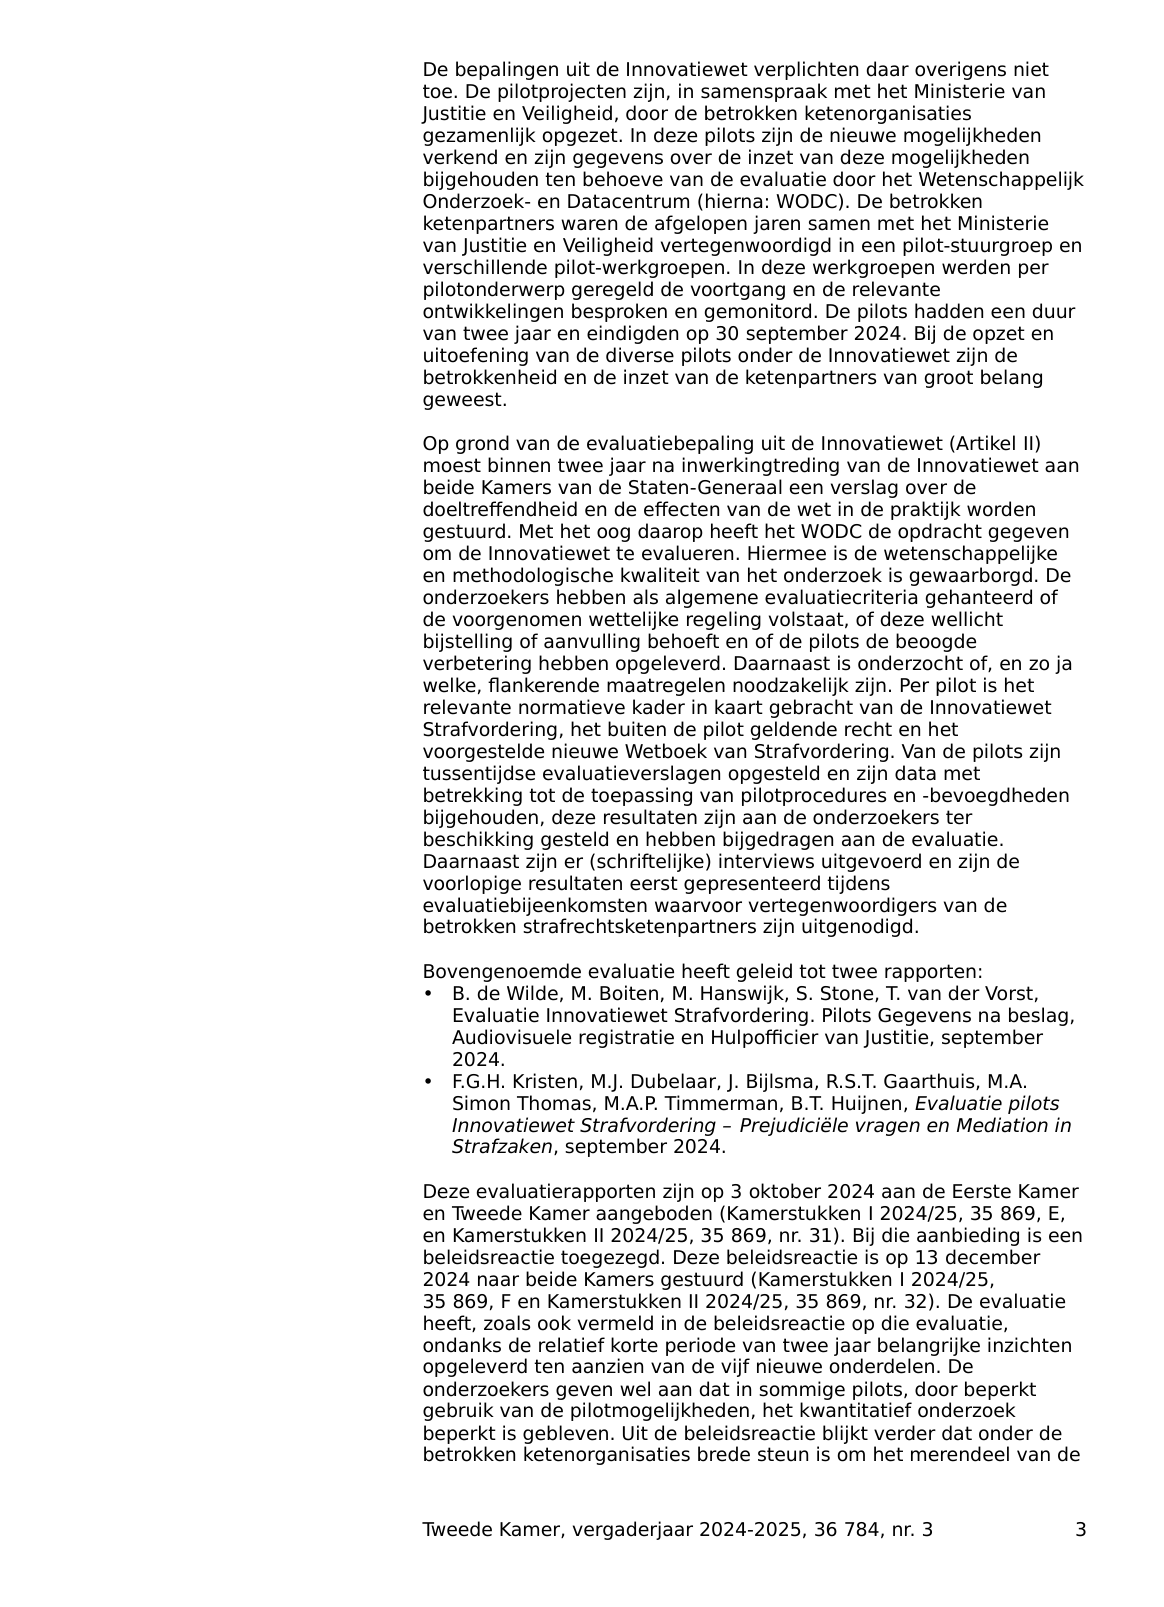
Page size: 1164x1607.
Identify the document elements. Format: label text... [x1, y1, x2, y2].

text • F.G.H. Kristen, M.J. Dubelaar, J. Bijlsma, R.S.T. Gaarthuis, M.A. Simon Thomas, M.A.P. Timmerman, B.T. Huijnen, Evaluatie pilots Innovatiewet Strafvordering – Prejudiciële vragen en Mediation in Strafzaken, september 2024. [422, 1071, 1087, 1158]
text Op grond van de evaluatiebepaling uit de Innovatiewet (Artikel II) moest binnen twee jaar na inwerkingtreding van de Innovatiewet aan beide Kamers van de Staten-Generaal een verslag over de doeltreffendheid en de effecten van de wet in de praktijk worden gestuurd. Met het oog daarop heeft het WODC de opdracht gegeven om de Innovatiewet te evalueren. Hiermee is de wetenschappelijke en methodologische kwaliteit van het onderzoek is gewaarborgd. De onderzoekers hebben als algemene evaluatiecriteria gehanteerd of de voorgenomen wettelijke regeling volstaat, of deze wellicht bijstelling of aanvulling behoeft en of de pilots de beoogde verbetering hebben opgeleverd. Daarnaast is onderzocht of, en zo ja welke, flankerende maatregelen noodzakelijk zijn. Per pilot is het relevante normatieve kader in kaart gebracht van de Innovatiewet Strafvordering, het buiten de pilot geldende recht en het voorgestelde nieuwe Wetboek van Strafvordering. Van de pilots zijn tussentijdse evaluatieverslagen opgesteld en zijn data met betrekking tot de toepassing van pilotprocedures en -bevoegdheden bijgehouden, deze resultaten zijn aan de onderzoekers ter beschikking gesteld en hebben bijgedragen aan de evaluatie. Daarnaast zijn er (schriftelijke) interviews uitgevoerd en zijn de voorlopige resultaten eerst gepresenteerd tijdens evaluatiebijeenkomsten waarvoor vertegenwoordigers van de betrokken strafrechtsketenpartners zijn uitgenodigd. [422, 433, 1087, 938]
text Deze evaluatierapporten zijn op 3 oktober 2024 aan de Eerste Kamer en Tweede Kamer aangeboden (Kamerstukken I 2024/25, 35 869, E, en Kamerstukken II 2024/25, 35 869, nr. 31). Bij die aanbieding is een beleidsreactie toegezegd. Deze beleidsreactie is op 13 december 2024 naar beide Kamers gestuurd (Kamerstukken I 2024/25, 35 869, F en Kamerstukken II 2024/25, 35 869, nr. 32). De evaluatie heeft, zoals ook vermeld in de beleidsreactie op die evaluatie, ondanks de relatief korte periode van twee jaar belangrijke inzichten opgeleverd ten aanzien van de vijf nieuwe onderdelen. De onderzoekers geven wel aan dat in sommige pilots, door beperkt gebruik van de pilotmogelijkheden, het kwantitatief onderzoek beperkt is gebleven. Uit de beleidsreactie blijkt verder dat onder de betrokken ketenorganisaties brede steun is om het merendeel van de [422, 1181, 1087, 1466]
text Bovengenoemde evaluatie heeft geleid tot twee rapporten: [422, 961, 1087, 983]
text • B. de Wilde, M. Boiten, M. Hanswijk, S. Stone, T. van der Vorst, Evaluatie Innovatiewet Strafvordering. Pilots Gegevens na beslag, Audiovisuele registratie en Hulpofficier van Justitie, september 2024. [422, 983, 1087, 1071]
text De bepalingen uit de Innovatiewet verplichten daar overigens niet toe. De pilotprojecten zijn, in samenspraak met het Ministerie van Justitie en Veiligheid, door de betrokken ketenorganisaties gezamenlijk opgezet. In deze pilots zijn de nieuwe mogelijkheden verkend en zijn gegevens over de inzet van deze mogelijkheden bijgehouden ten behoeve van de evaluatie door het Wetenschappelijk Onderzoek- en Datacentrum (hierna: WODC). De betrokken ketenpartners waren de afgelopen jaren samen met het Ministerie van Justitie en Veiligheid vertegenwoordigd in een pilot-stuurgroep en verschillende pilot-werkgroepen. In deze werkgroepen werden per pilotonderwerp geregeld de voortgang en de relevante ontwikkelingen besproken en gemonitord. De pilots hadden een duur van twee jaar en eindigden op 30 september 2024. Bij de opzet en uitoefening van de diverse pilots onder de Innovatiewet zijn de betrokkenheid en de inzet van de ketenpartners van groot belang geweest. [422, 59, 1087, 411]
